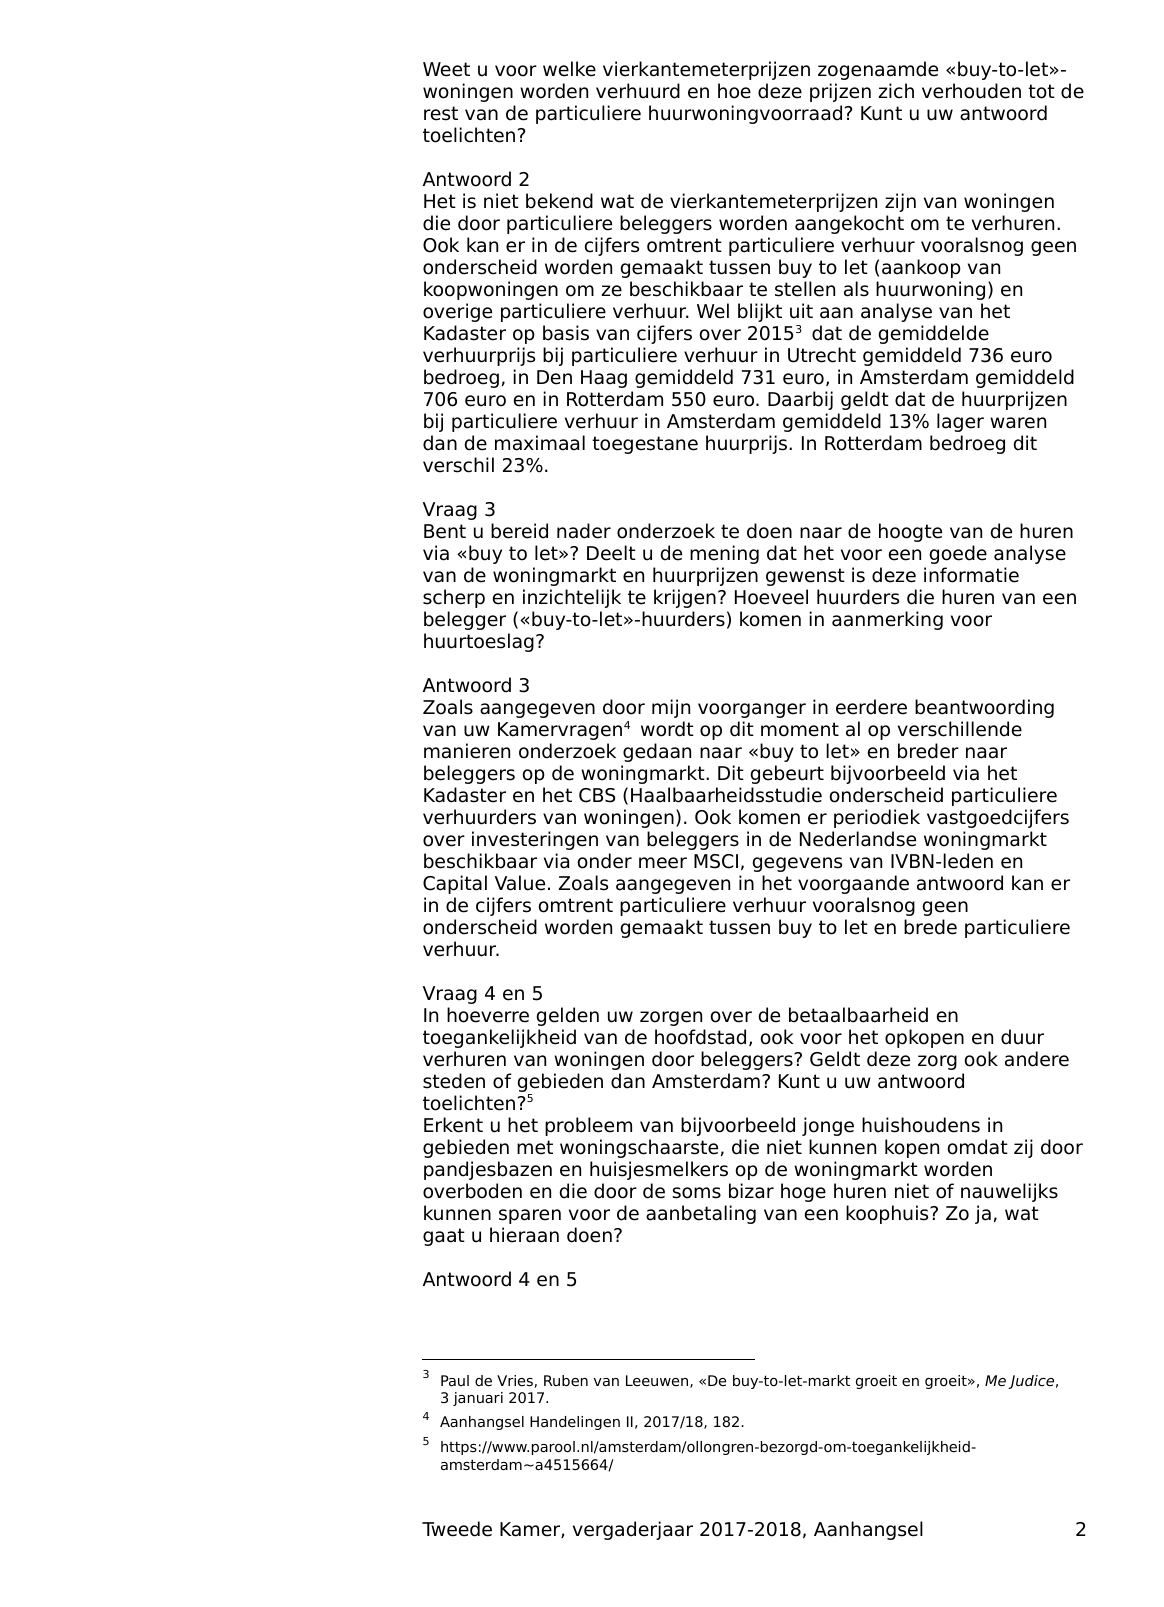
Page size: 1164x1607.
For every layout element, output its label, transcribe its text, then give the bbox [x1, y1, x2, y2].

text Erkent u het probleem van bijvoorbeeld jonge huishoudens in gebieden met woningschaarste, die niet kunnen kopen omdat zij door pandjesbazen en huisjesmelkers op de woningmarkt worden overboden en die door de soms bizar hoge huren niet of nauwelijks kunnen sparen voor de aanbetaling van een koophuis? Zo ja, wat gaat u hieraan doen? [422, 1115, 1087, 1247]
text Vraag 3 [422, 499, 1087, 521]
text Weet u voor welke vierkantemeterprijzen zogenaamde «buy-to-let»-woningen worden verhuurd en hoe deze prijzen zich verhouden tot de rest van de particuliere huurwoningvoorraad? Kunt u uw antwoord toelichten? [422, 59, 1087, 147]
text Paul de Vries, Ruben van Leeuwen, «De buy-to-let-markt groeit en groeit», Me Judice, 3 januari 2017. [422, 1368, 1087, 1407]
text Antwoord 2 [422, 169, 1087, 191]
text Aanhangsel Handelingen II, 2017/18, 182. [422, 1410, 1087, 1432]
text Antwoord 4 en 5 [422, 1269, 1087, 1291]
text In hoeverre gelden uw zorgen over de betaalbaarheid en toegankelijkheid van de hoofdstad, ook voor het opkopen en duur verhuren van woningen door beleggers? Geldt deze zorg ook andere steden of gebieden dan Amsterdam? Kunt u uw antwoord toelichten? [422, 1005, 1087, 1115]
text Bent u bereid nader onderzoek te doen naar de hoogte van de huren via «buy to let»? Deelt u de mening dat het voor een goede analyse van de woningmarkt en huurprijzen gewenst is deze informatie scherp en inzichtelijk te krijgen? Hoeveel huurders die huren van een belegger («buy-to-let»-huurders) komen in aanmerking voor huurtoeslag? [422, 521, 1087, 653]
text Het is niet bekend wat de vierkantemeterprijzen zijn van woningen die door particuliere beleggers worden aangekocht om te verhuren. Ook kan er in de cijfers omtrent particuliere verhuur vooralsnog geen onderscheid worden gemaakt tussen buy to let (aankoop van koopwoningen om ze beschikbaar te stellen als huurwoning) en overige particuliere verhuur. Wel blijkt uit aan analyse van het Kadaster op basis van cijfers over 2015 dat de gemiddelde verhuurprijs bij particuliere verhuur in Utrecht gemiddeld 736 euro bedroeg, in Den Haag gemiddeld 731 euro, in Amsterdam gemiddeld 706 euro en in Rotterdam 550 euro. Daarbij geldt dat de huurprijzen bij particuliere verhuur in Amsterdam gemiddeld 13% lager waren dan de maximaal toegestane huurprijs. In Rotterdam bedroeg dit verschil 23%. [422, 191, 1087, 477]
text Zoals aangegeven door mijn voorganger in eerdere beantwoording van uw Kamervragen wordt op dit moment al op verschillende manieren onderzoek gedaan naar «buy to let» en breder naar beleggers op de woningmarkt. Dit gebeurt bijvoorbeeld via het Kadaster en het CBS (Haalbaarheidsstudie onderscheid particuliere verhuurders van woningen). Ook komen er periodiek vastgoedcijfers over investeringen van beleggers in de Nederlandse woningmarkt beschikbaar via onder meer MSCI, gegevens van IVBN-leden en Capital Value. Zoals aangegeven in het voorgaande antwoord kan er in de cijfers omtrent particuliere verhuur vooralsnog geen onderscheid worden gemaakt tussen buy to let en brede particuliere verhuur. [422, 697, 1087, 961]
text Vraag 4 en 5 [422, 983, 1087, 1005]
text https://www.parool.nl/amsterdam/ollongren-bezorgd-om-toegankelijkheid-amsterdam~a4515664/ [422, 1435, 1087, 1474]
text Antwoord 3 [422, 675, 1087, 697]
